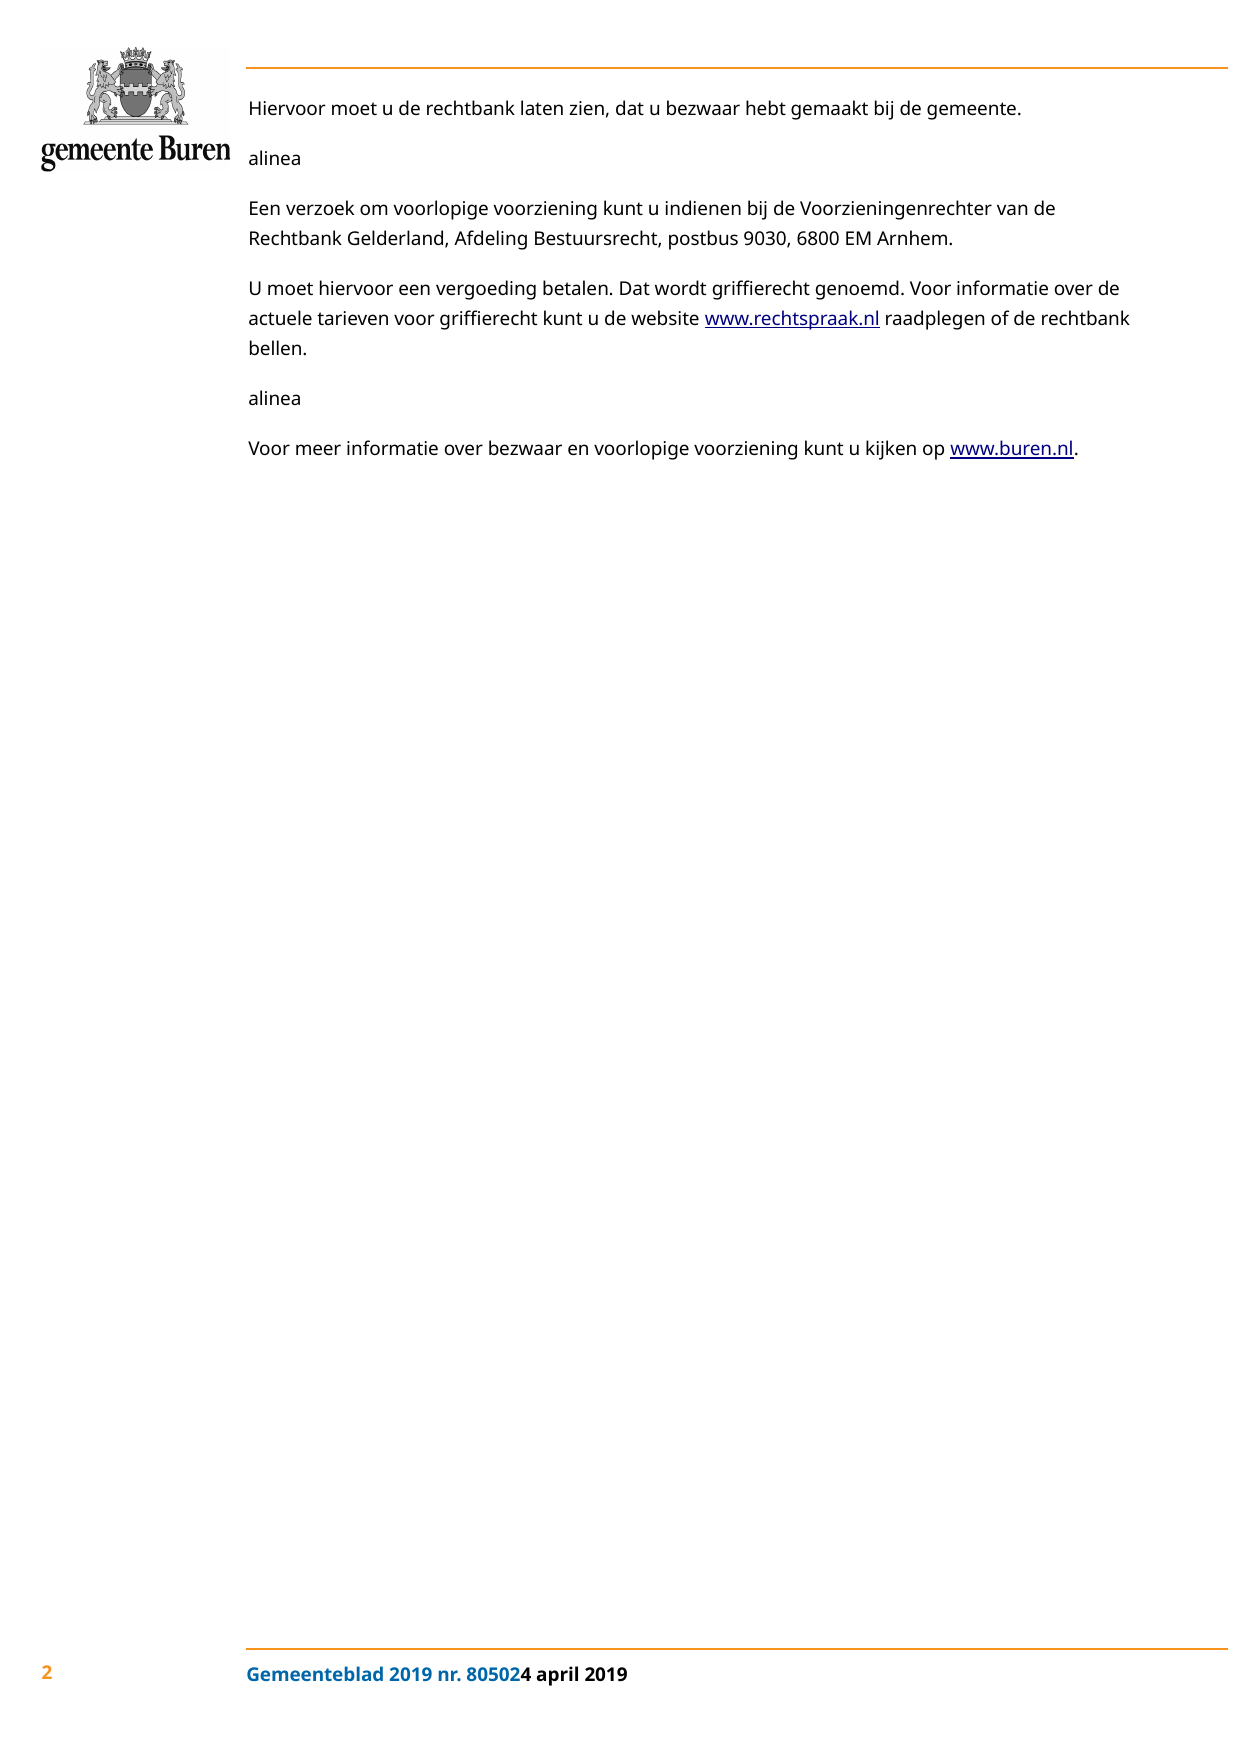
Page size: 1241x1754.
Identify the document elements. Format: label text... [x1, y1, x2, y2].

text alinea­ [248, 385, 1152, 411]
picture [41, 47, 231, 172]
text Voor meer informatie over bezwaar en voorlopige voorziening kunt u kijken op www.buren.nl. [248, 436, 1152, 461]
text alinea­ [248, 145, 1152, 171]
text Een verzoek om voorlopige voorziening kunt u indienen bij de Voorzieningenrechter van de Rechtbank Gelderland, Afdeling Bestuursrecht, postbus 9030, 6800 EM Arnhem. [248, 196, 1152, 251]
text U moet hiervoor een vergoeding betalen. Dat wordt griffierecht genoemd. Voor informatie over de actuele tarieven voor griffierecht kunt u de website www.rechtspraak.nl raadplegen of de rechtbank bellen. [248, 276, 1152, 361]
text Hiervoor moet u de rechtbank laten zien, dat u bezwaar hebt gemaakt bij de gemeente. [248, 95, 1152, 121]
